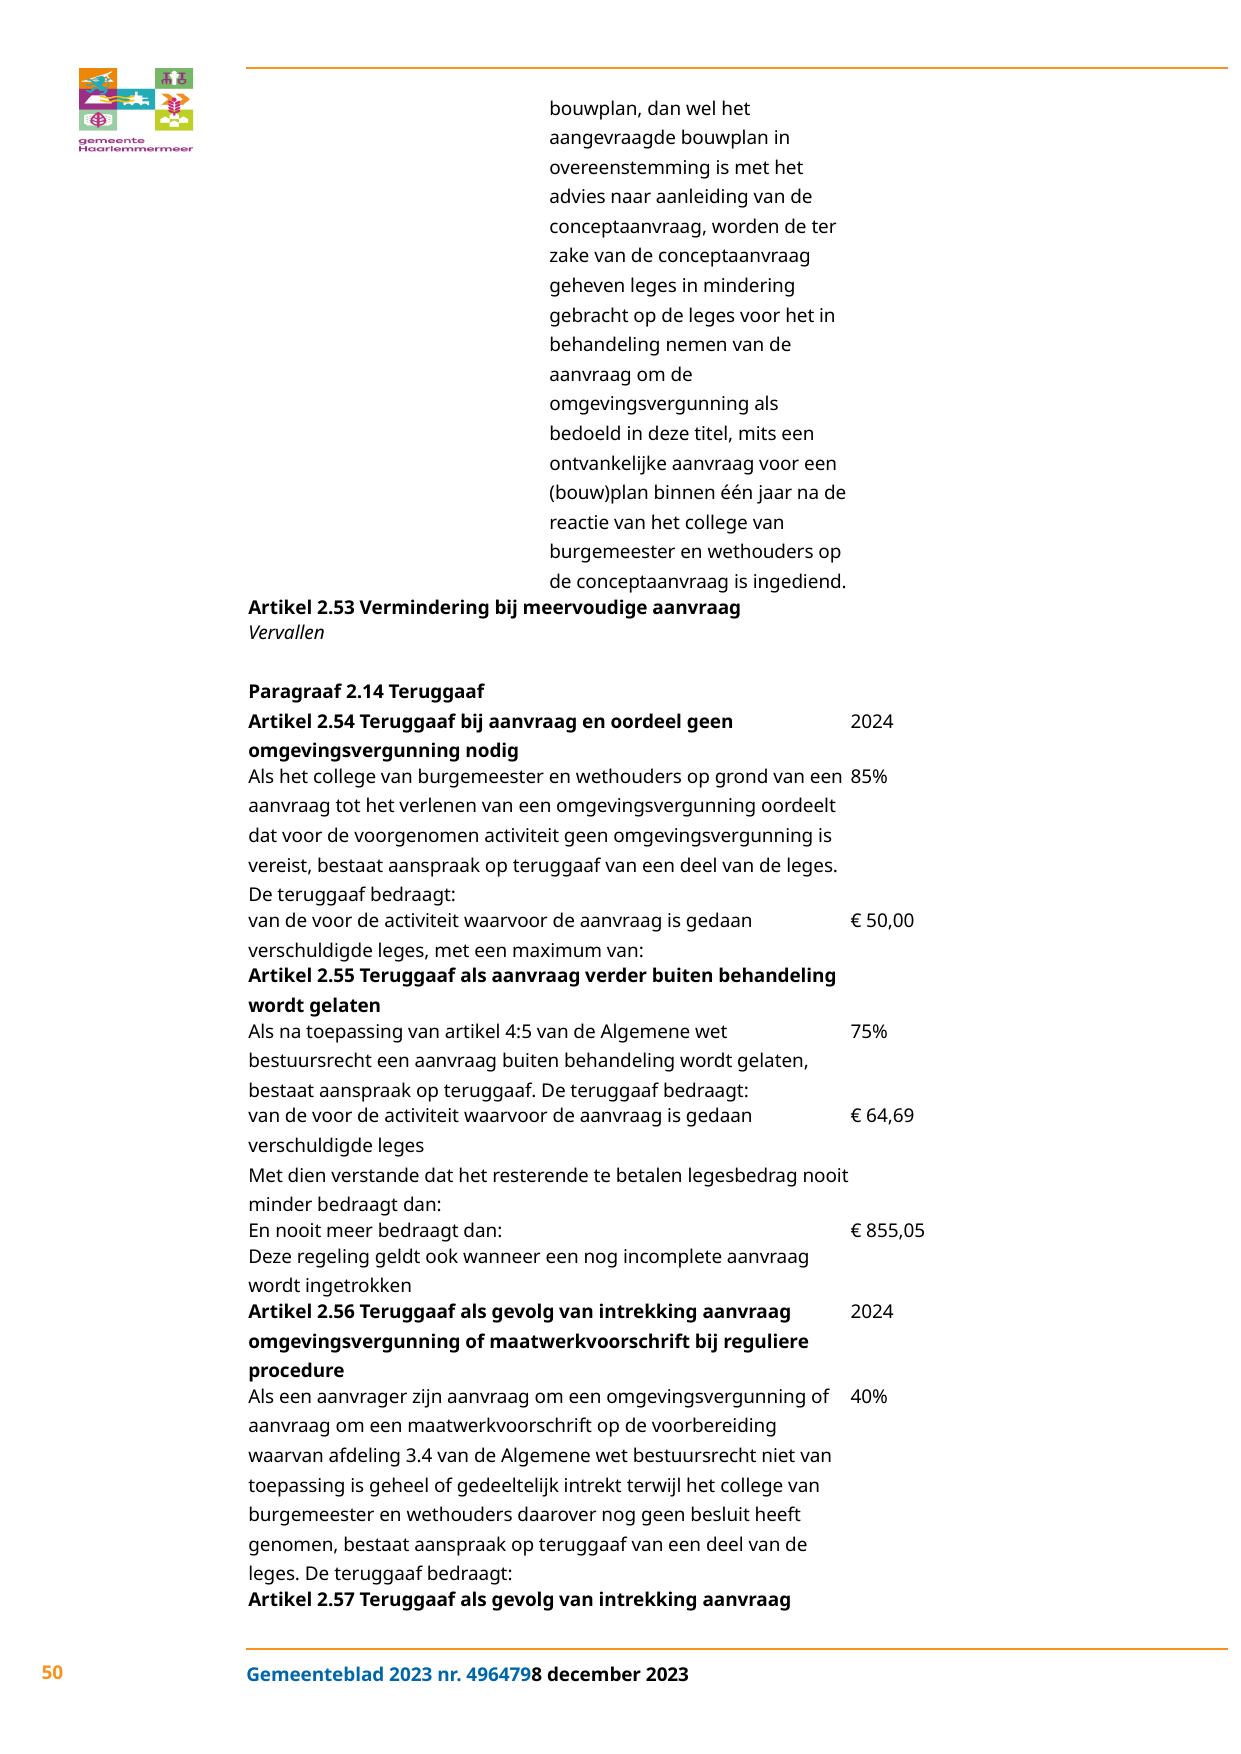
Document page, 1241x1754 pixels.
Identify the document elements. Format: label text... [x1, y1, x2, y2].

table_cell [850, 1243, 1152, 1298]
table_cell 40% [850, 1383, 1152, 1586]
table_cell € 64,69 [850, 1103, 1152, 1217]
table_cell Deze regeling geldt ook wanneer een nog incomplete aanvraag wordt ingetrokken [248, 1243, 850, 1298]
table_cell € 50,00 [850, 907, 1152, 962]
table_cell Als het college van burgemeester en wethouders op grond van een aanvraag tot het verlenen van een omgevingsvergunning oordeelt dat voor de voorgenomen activiteit geen omgevingsvergunning is vereist, bestaat aanspraak op teruggaaf van een deel van de leges. De teruggaaf bedraagt: [248, 763, 850, 907]
table_cell [850, 963, 1152, 1018]
table_cell Als na toepassing van artikel 4:5 van de Algemene wet bestuursrecht een aanvraag buiten behandeling wordt gelaten, bestaat aanspraak op teruggaaf. De teruggaaf bedraagt: [248, 1018, 850, 1103]
table_cell Artikel 2.55 Teruggaaf als aanvraag verder buiten behandeling wordt gelaten [248, 963, 850, 1018]
text Paragraaf 2.14 Teruggaaf [248, 678, 1152, 704]
table_header Artikel 2.54 Teruggaaf bij aanvraag en oordeel geen omgevingsvergunning nodig [248, 708, 850, 763]
table_cell [850, 620, 1152, 645]
table_cell [850, 1586, 1152, 1612]
table_cell 85% [850, 763, 1152, 907]
table_cell Artikel 2.57 Teruggaaf als gevolg van intrekking aanvraag [248, 1586, 850, 1612]
table_cell Artikel 2.56 Teruggaaf als gevolg van intrekking aanvraag omgevingsvergunning of maatwerkvoorschrift bij reguliere procedure [248, 1298, 850, 1383]
picture [41, 47, 231, 172]
table_cell 2024 [850, 1298, 1152, 1383]
table_cell Vervallen [248, 620, 850, 645]
table_cell [850, 95, 1152, 594]
table_cell van de voor de activiteit waarvoor de aanvraag is gedaan verschuldigde leges Met dien verstande dat het resterende te betalen legesbedrag nooit minder bedraagt dan: [248, 1103, 850, 1217]
table_cell 75% [850, 1018, 1152, 1103]
table_header 2024 [850, 708, 1152, 763]
table_cell Als een aanvrager zijn aanvraag om een omgevingsvergunning of aanvraag om een maatwerkvoorschrift op de voorbereiding waarvan afdeling 3.4 van de Algemene wet bestuursrecht niet van toepassing is geheel of gedeeltelijk intrekt terwijl het college van burgemeester en wethouders daarover nog geen besluit heeft genomen, bestaat aanspraak op teruggaaf van een deel van de leges. De teruggaaf bedraagt: [248, 1383, 850, 1586]
table_cell bouwplan, dan wel het aangevraagde bouwplan in overeenstemming is met het advies naar aanleiding van de conceptaanvraag, worden de ter zake van de conceptaanvraag geheven leges in mindering gebracht op de leges voor het in behandeling nemen van de aanvraag om de omgevingsvergunning als bedoeld in deze titel, mits een ontvankelijke aanvraag voor een (bouw)plan binnen één jaar na de reactie van het college van burgemeester en wethouders op de conceptaanvraag is ingediend. [549, 95, 850, 594]
table_cell van de voor de activiteit waarvoor de aanvraag is gedaan verschuldigde leges, met een maximum van: [248, 907, 850, 962]
table_cell [248, 95, 549, 594]
table_cell € 855,05 [850, 1217, 1152, 1243]
table_cell Artikel 2.53 Vermindering bij meervoudige aanvraag [248, 594, 850, 619]
table_cell [850, 594, 1152, 619]
table_cell En nooit meer bedraagt dan: [248, 1217, 850, 1243]
